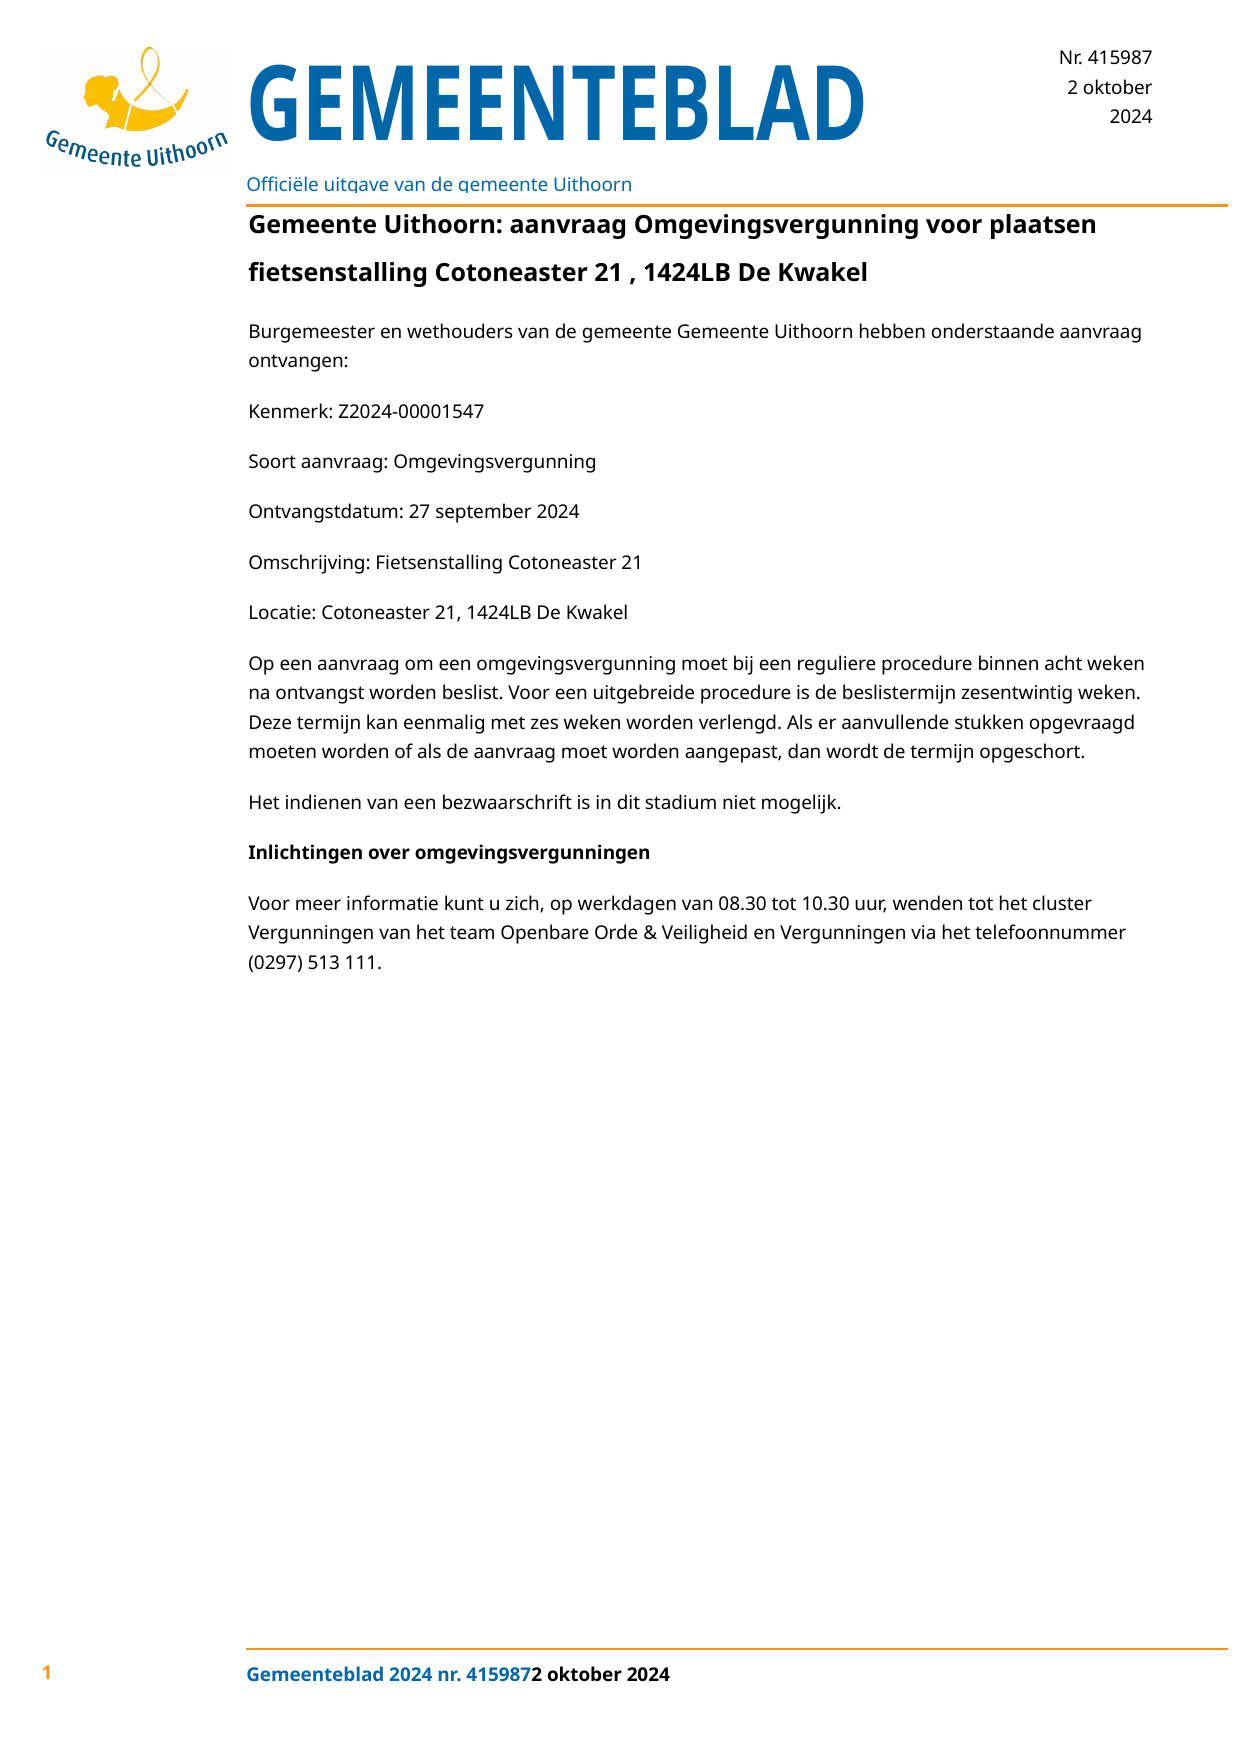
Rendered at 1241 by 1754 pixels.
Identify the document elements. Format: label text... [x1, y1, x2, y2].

text Het indienen van een bezwaarschrift is in dit stadium niet mogelijk. [248, 789, 1152, 815]
text Locatie: Cotoneaster 21, 1424LB De Kwakel [248, 599, 1152, 625]
text Ontvangstdatum: 27 september 2024 [248, 499, 1152, 524]
picture [41, 47, 231, 172]
text Op een aanvraag om een omgevingsvergunning moet bij een reguliere procedure binnen acht weken na ontvangst worden beslist. Voor een uitgebreide procedure is de beslistermijn zesentwintig weken. Deze termijn kan eenmalig met zes weken worden verlengd. Als er aanvullende stukken opgevraagd moeten worden of als de aanvraag moet worden aangepast, dan wordt de termijn opgeschort. [248, 650, 1152, 764]
text Voor meer informatie kunt u zich, op werkdagen van 08.30 tot 10.30 uur, wenden tot het cluster Vergunningen van het team Openbare Orde & Veiligheid en Vergunningen via het telefoonnummer (0297) 513 111. [248, 890, 1152, 975]
text Soort aanvraag: Omgevingsvergunning [248, 448, 1152, 474]
text Gemeente Uithoorn: aanvraag Omgevingsvergunning voor plaatsen fietsenstalling Cotoneaster 21 , 1424LB De Kwakel [248, 207, 1152, 288]
text Inlichtingen over omgevingsvergunningen [248, 839, 1152, 865]
text Burgemeester en wethouders van de gemeente Gemeente Uithoorn hebben onderstaande aanvraag ontvangen: [248, 318, 1152, 373]
text Omschrijving: Fietsenstalling Cotoneaster 21 [248, 549, 1152, 575]
text Kenmerk: Z2024-00001547 [248, 398, 1152, 424]
